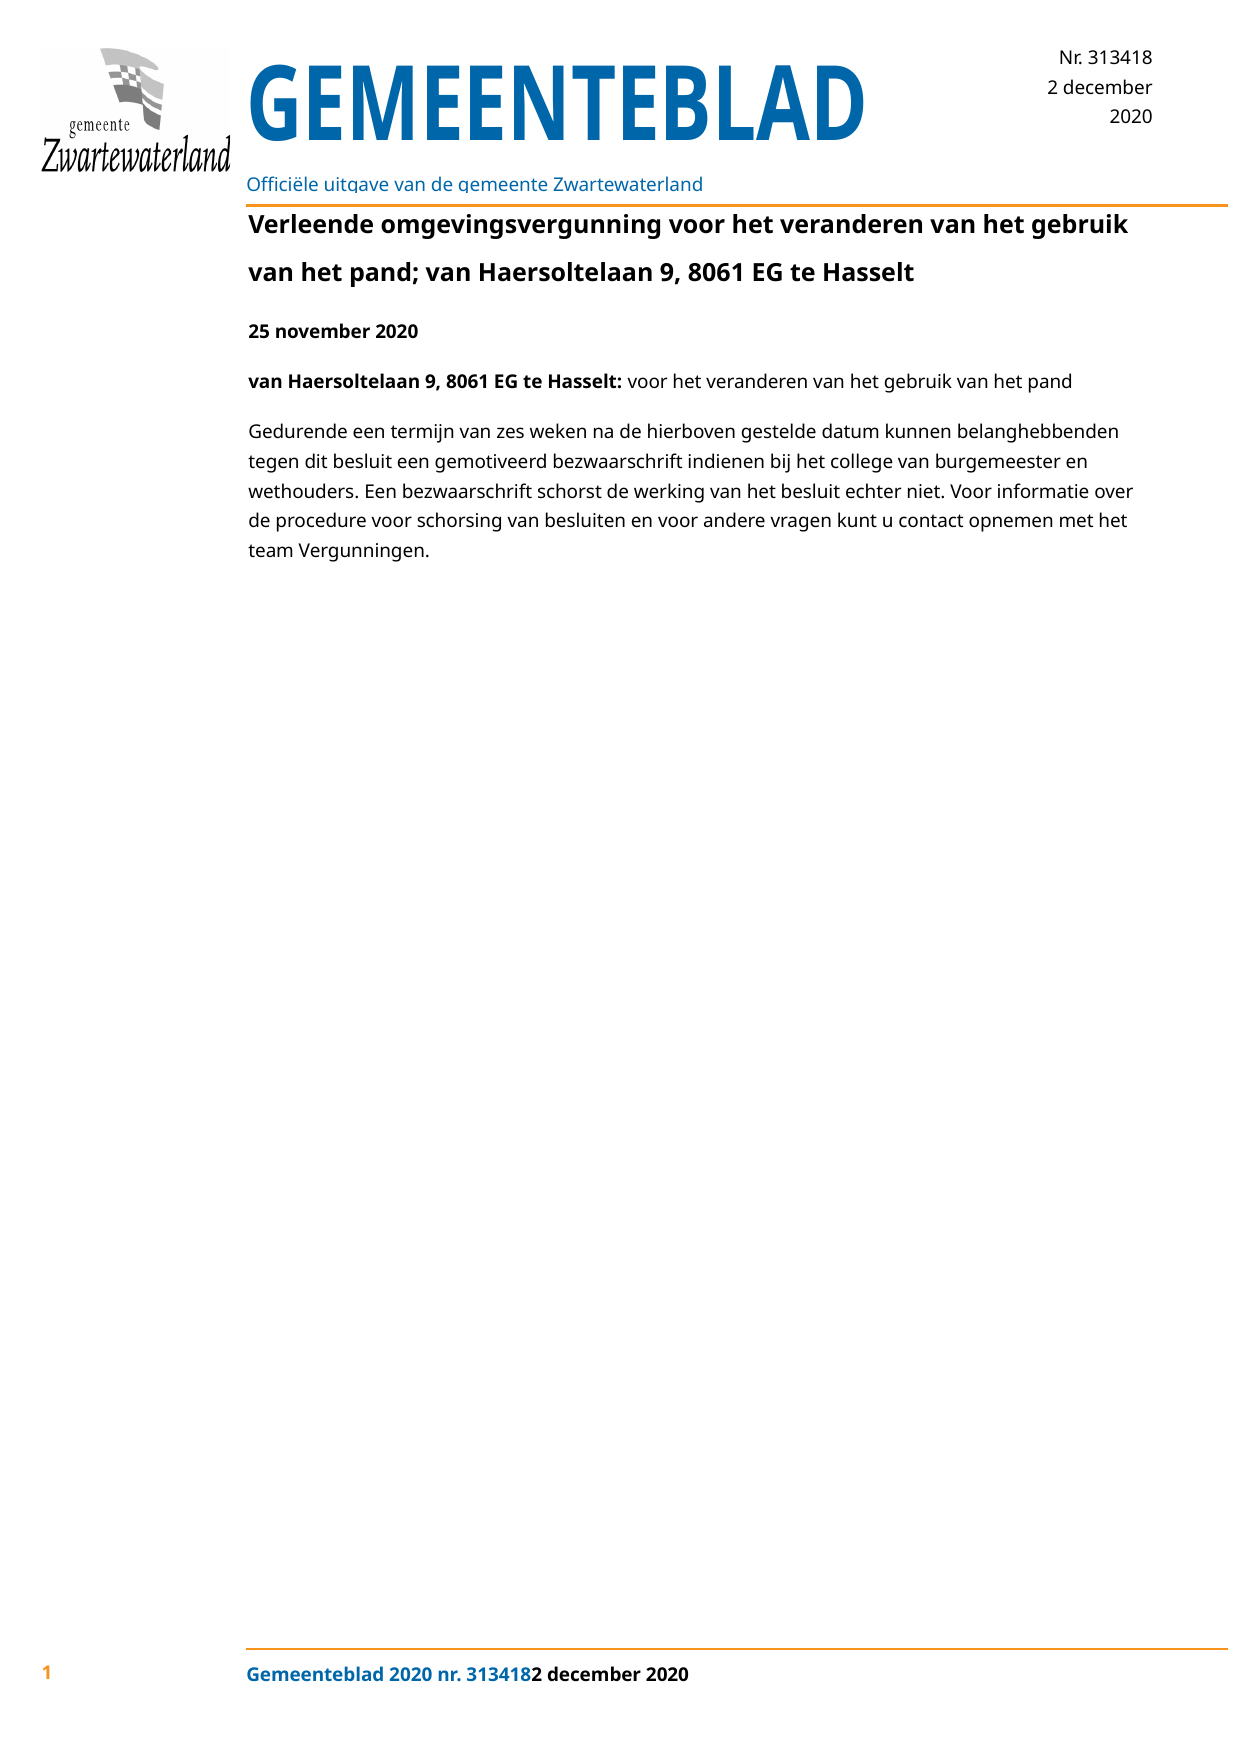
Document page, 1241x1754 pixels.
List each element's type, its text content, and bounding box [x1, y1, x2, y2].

text 25 november 2020 [248, 318, 1152, 344]
text Verleende omgevingsvergunning voor het veranderen van het gebruik van het pand; van Haersoltelaan 9, 8061 EG te Hasselt [248, 207, 1152, 288]
text van Haersoltelaan 9, 8061 EG te Hasselt: voor het veranderen van het gebruik van het pand [248, 368, 1152, 394]
picture [41, 47, 231, 172]
text Gedurende een termijn van zes weken na de hierboven gestelde datum kunnen belanghebbenden tegen dit besluit een gemotiveerd bezwaarschrift indienen bij het college van burgemeester en wethouders. Een bezwaarschrift schorst de werking van het besluit echter niet. Voor informatie over de procedure voor schorsing van besluiten en voor andere vragen kunt u contact opnemen met het team Vergunningen. [248, 419, 1152, 563]
